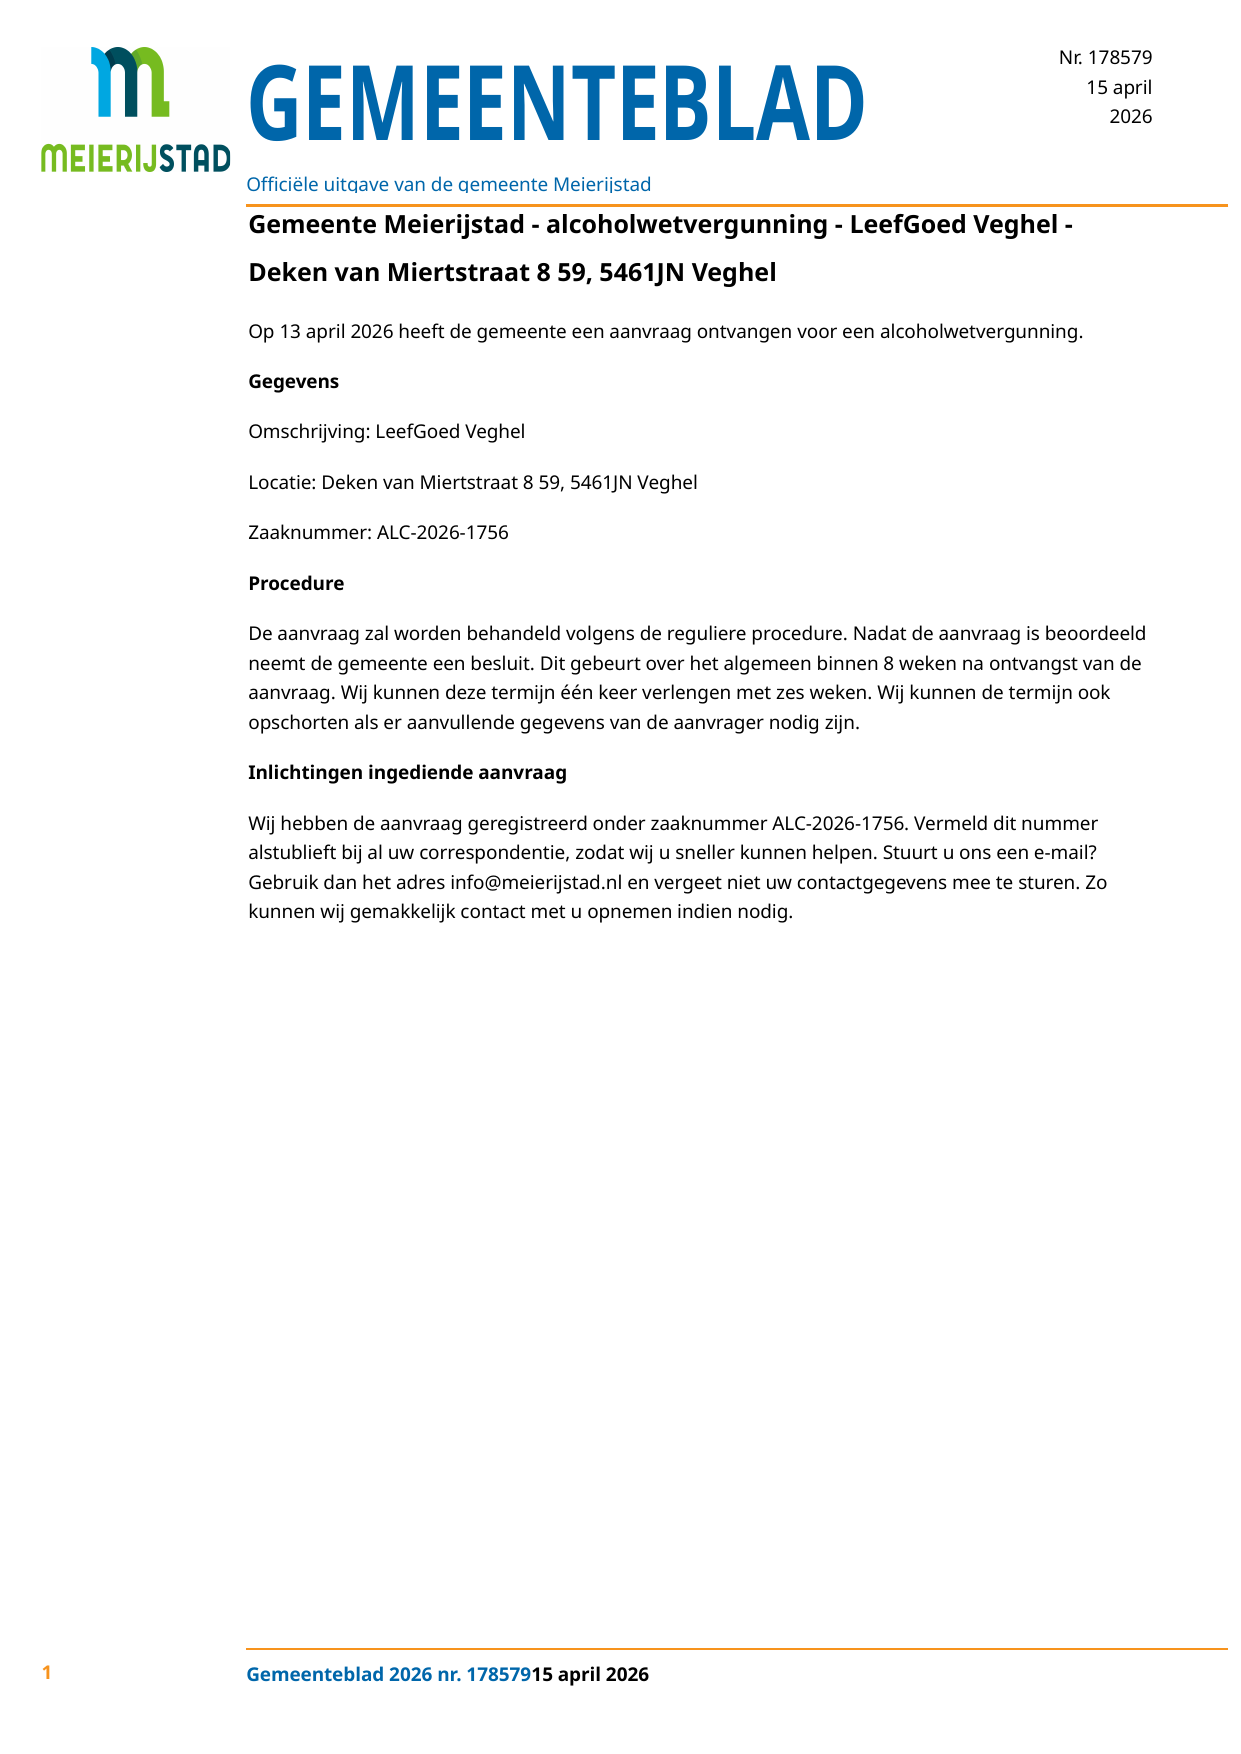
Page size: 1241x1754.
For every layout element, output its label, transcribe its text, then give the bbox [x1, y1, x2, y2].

text Locatie: Deken van Miertstraat 8 59, 5461JN Veghel [248, 469, 1152, 495]
text De aanvraag zal worden behandeld volgens de reguliere procedure. Nadat de aanvraag is beoordeeld neemt de gemeente een besluit. Dit gebeurt over het algemeen binnen 8 weken na ontvangst van de aanvraag. Wij kunnen deze termijn één keer verlengen met zes weken. Wij kunnen de termijn ook opschorten als er aanvullende gegevens van de aanvrager nodig zijn. [248, 620, 1152, 735]
text Inlichtingen ingediende aanvraag [248, 759, 1152, 785]
text Gegevens [248, 368, 1152, 394]
text Op 13 april 2026 heeft de gemeente een aanvraag ontvangen voor een alcoholwetvergunning. [248, 318, 1152, 344]
text Procedure [248, 570, 1152, 596]
picture [41, 47, 231, 172]
text Wij hebben de aanvraag geregistreerd onder zaaknummer ALC-2026-1756. Vermeld dit nummer alstublieft bij al uw correspondentie, zodat wij u sneller kunnen helpen. Stuurt u ons een e-mail? Gebruik dan het adres info@meierijstad.nl en vergeet niet uw contactgegevens mee te sturen. Zo kunnen wij gemakkelijk contact met u opnemen indien nodig. [248, 810, 1152, 924]
text Omschrijving: LeefGoed Veghel [248, 419, 1152, 444]
text Zaaknummer: ALC-2026-1756 [248, 519, 1152, 545]
text Gemeente Meierijstad - alcoholwetvergunning - LeefGoed Veghel - Deken van Miertstraat 8 59, 5461JN Veghel [248, 207, 1152, 288]
